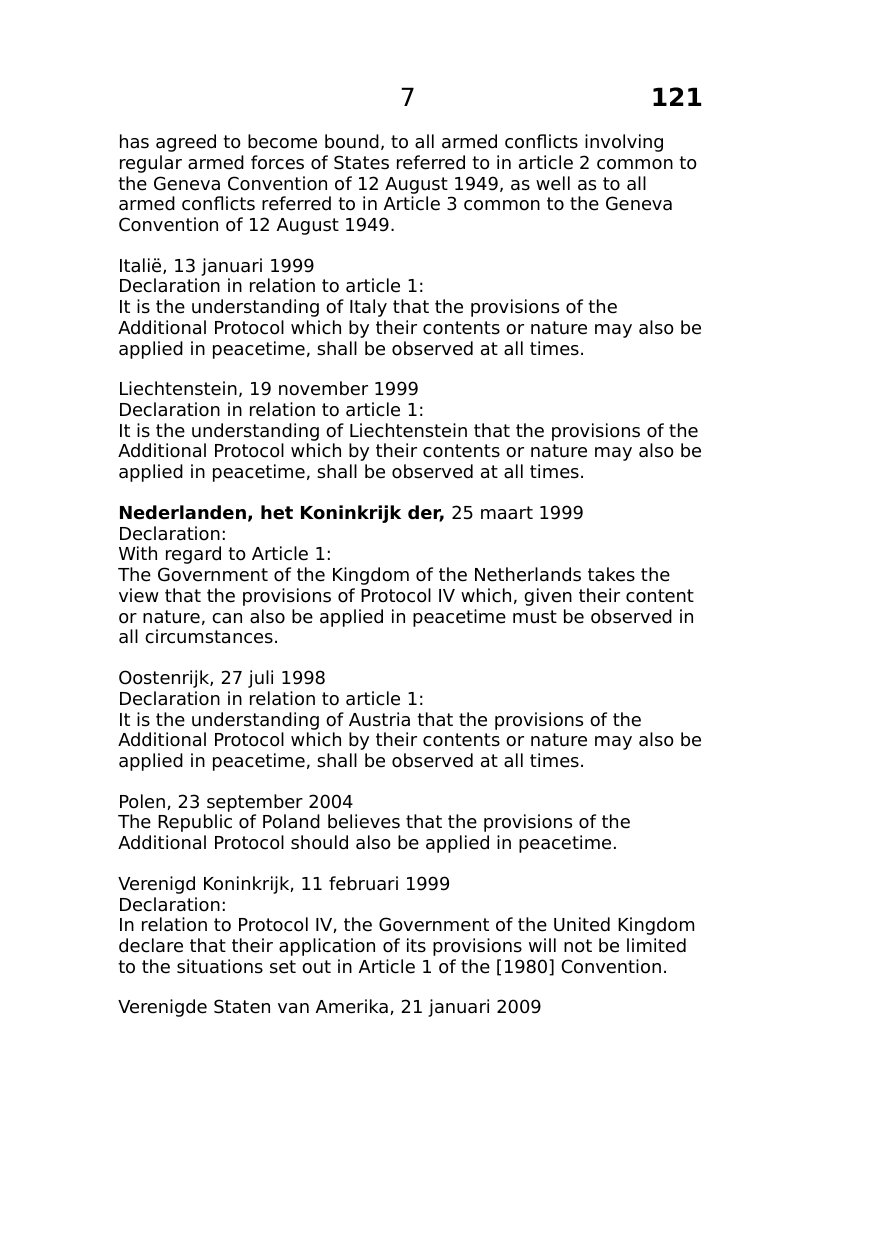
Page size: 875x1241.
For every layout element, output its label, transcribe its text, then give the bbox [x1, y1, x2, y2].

text Verenigde Staten van Amerika, 21 januari 2009 [118, 997, 703, 1018]
text In relation to Protocol IV, the Government of the United Kingdom declare that their application of its provisions will not be limited to the situations set out in Article 1 of the [1980] Convention. [118, 915, 703, 977]
text With regard to Article 1: [118, 544, 703, 565]
text Nederlanden, het Koninkrijk der, 25 maart 1999 [118, 503, 703, 523]
text Declaration in relation to article 1: [118, 400, 703, 421]
text Polen, 23 september 2004 [118, 792, 703, 812]
text Verenigd Koninkrijk, 11 februari 1999 [118, 874, 703, 894]
text Declaration: [118, 523, 703, 544]
text Declaration in relation to article 1: [118, 689, 703, 709]
text Italië, 13 januari 1999 [118, 256, 703, 276]
text It is the understanding of Austria that the provisions of the Additional Protocol which by their contents or nature may also be applied in peacetime, shall be observed at all times. [118, 709, 703, 772]
text Oostenrijk, 27 juli 1998 [118, 668, 703, 689]
text Declaration in relation to article 1: [118, 276, 703, 297]
text The Government of the Kingdom of the Netherlands takes the view that the provisions of Protocol IV which, given their content or nature, can also be applied in peacetime must be observed in all circumstances. [118, 565, 703, 648]
text It is the understanding of Liechtenstein that the provisions of the Additional Protocol which by their contents or nature may also be applied in peacetime, shall be observed at all times. [118, 421, 703, 483]
text Liechtenstein, 19 november 1999 [118, 379, 703, 400]
text The Republic of Poland believes that the provisions of the Additional Protocol should also be applied in peacetime. [118, 812, 703, 854]
text Declaration: [118, 894, 703, 915]
text has agreed to become bound, to all armed conflicts involving regular armed forces of States referred to in article 2 common to the Geneva Convention of 12 August 1949, as well as to all armed conflicts referred to in Article 3 common to the Geneva Convention of 12 August 1949. [118, 132, 703, 236]
text It is the understanding of Italy that the provisions of the Additional Protocol which by their contents or nature may also be applied in peacetime, shall be observed at all times. [118, 297, 703, 359]
